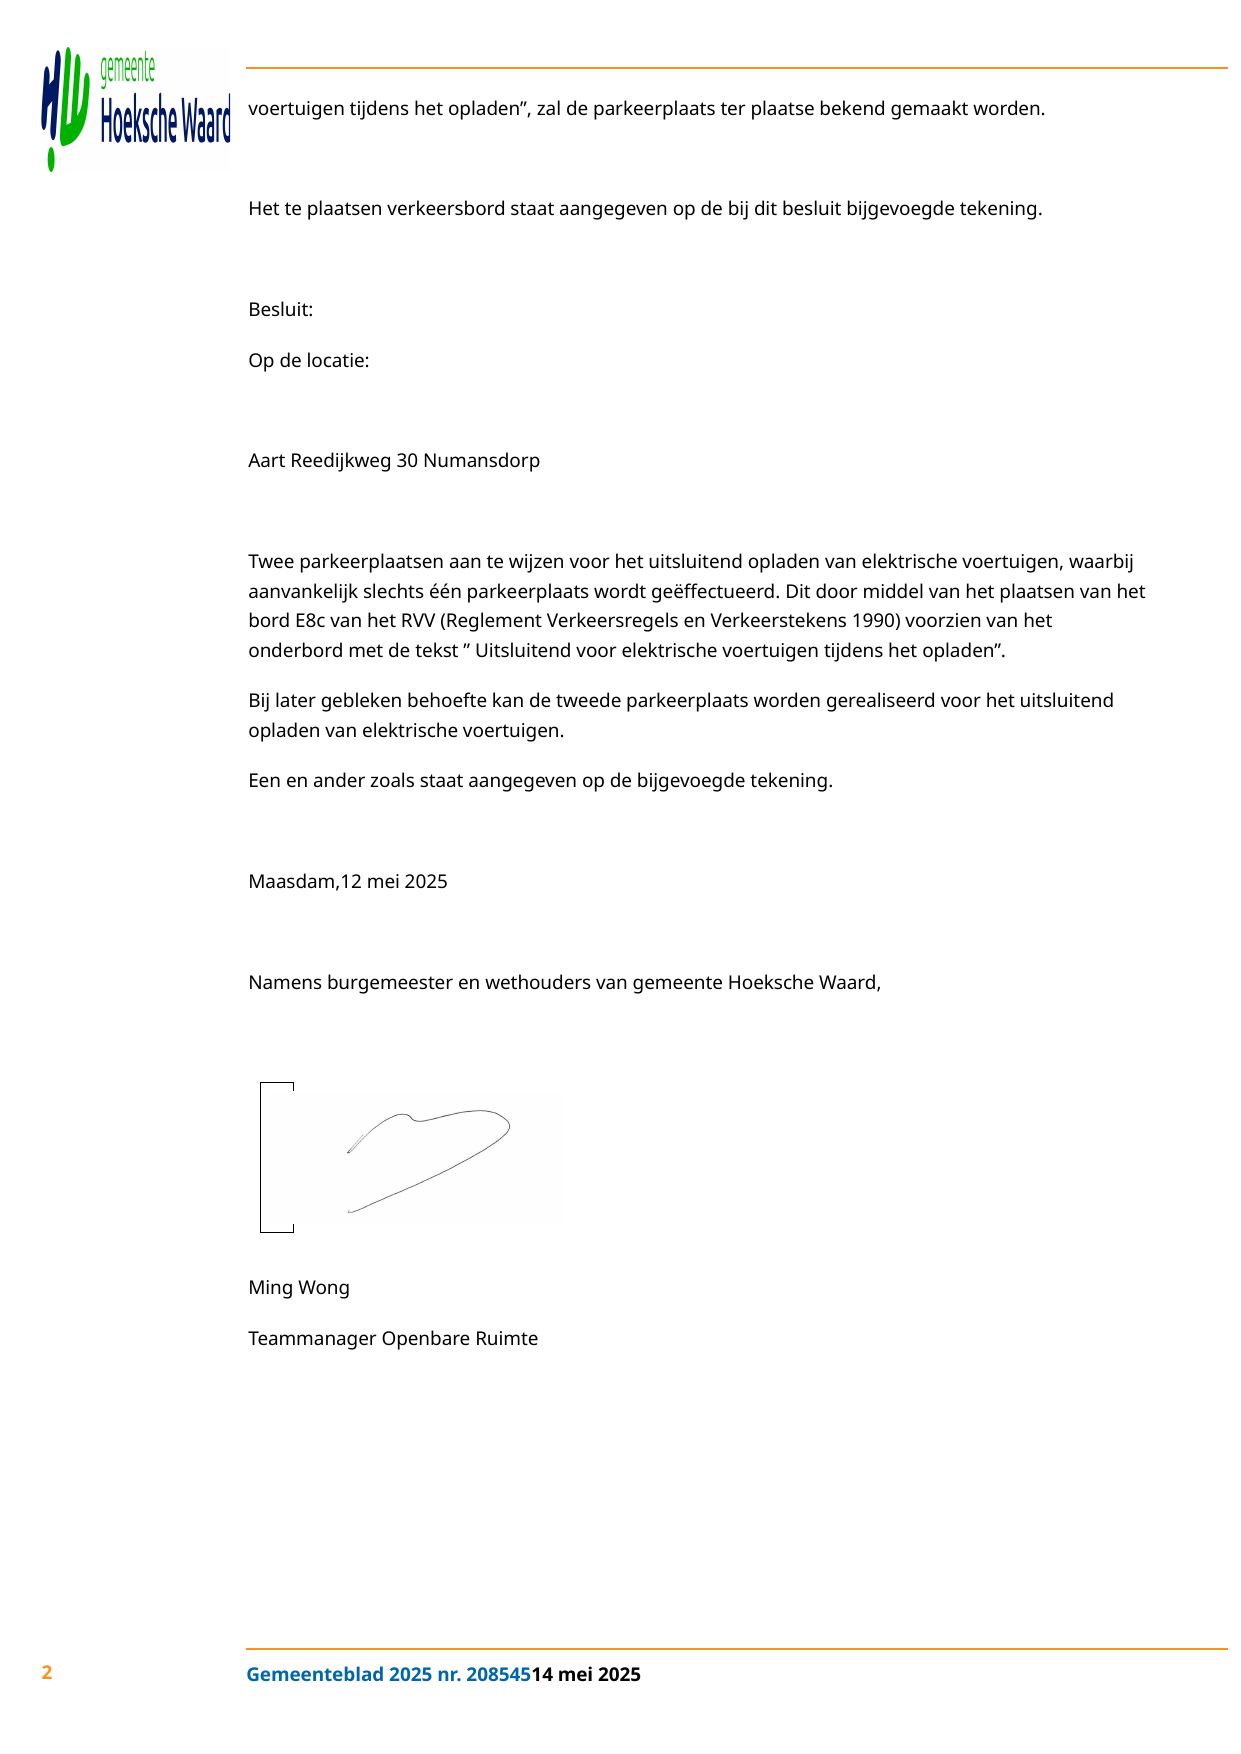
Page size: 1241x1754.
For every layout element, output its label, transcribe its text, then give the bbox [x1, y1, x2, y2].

picture [268, 1091, 565, 1224]
text Ming Wong [248, 1274, 1152, 1300]
text Een en ander zoals staat aangegeven op de bijgevoegde tekening. [248, 768, 1152, 793]
text Teammanager Openbare Ruimte [248, 1325, 1152, 1351]
text Besluit: [248, 296, 1152, 322]
text Het te plaatsen verkeersbord staat aangegeven op de bij dit besluit bijgevoegde tekening. [248, 196, 1152, 221]
text voertuigen tijdens het opladen”, zal de parkeerplaats ter plaatse bekend gemaakt worden. [248, 95, 1152, 121]
picture [41, 47, 231, 172]
text Maasdam,12 mei 2025 [248, 868, 1152, 894]
text Bij later gebleken behoefte kan de tweede parkeerplaats worden gerealiseerd voor het uitsluitend opladen van elektrische voertuigen. [248, 688, 1152, 743]
text Op de locatie: [248, 347, 1152, 373]
text Twee parkeerplaatsen aan te wijzen voor het uitsluitend opladen van elektrische voertuigen, waarbij aanvankelijk slechts één parkeerplaats wordt geëffectueerd. Dit door middel van het plaatsen van het bord E8c van het RVV (Reglement Verkeersregels en Verkeerstekens 1990) voorzien van het onderbord met de tekst ” Uitsluitend voor elektrische voertuigen tijdens het opladen”. [248, 548, 1152, 663]
text Aart Reedijkweg 30 Numansdorp [248, 448, 1152, 473]
text Namens burgemeester en wethouders van gemeente Hoeksche Waard, [248, 969, 1152, 995]
